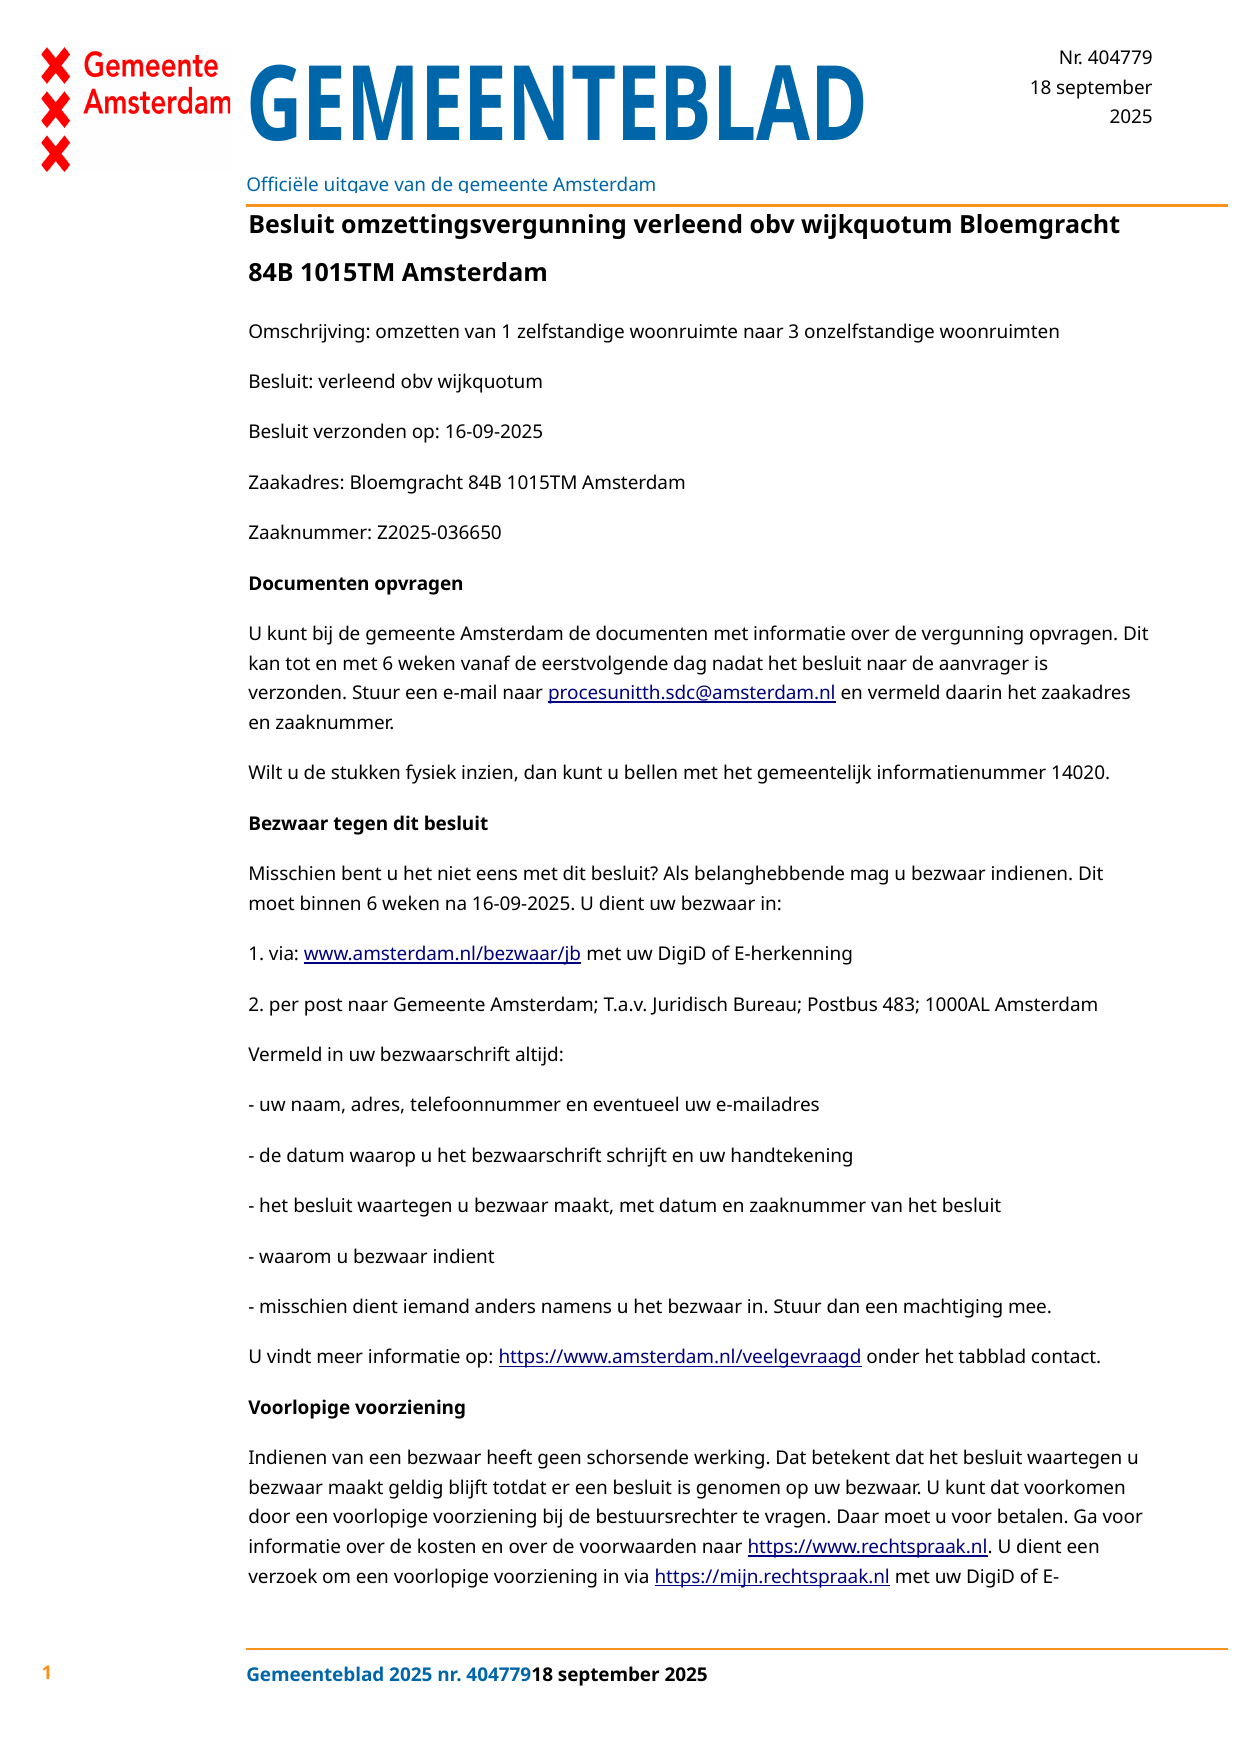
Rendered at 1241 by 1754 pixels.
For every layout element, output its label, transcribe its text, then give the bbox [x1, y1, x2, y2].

text U kunt bij de gemeente Amsterdam de documenten met informatie over de vergunning opvragen. Dit kan tot en met 6 weken vanaf de eerstvolgende dag nadat het besluit naar de aanvrager is verzonden. Stuur een e-mail naar procesunitth.sdc@amsterdam.nl en vermeld daarin het zaakadres en zaaknummer. [248, 620, 1152, 735]
text U vindt meer informatie op: https://www.amsterdam.nl/veelgevraagd onder het tabblad contact. [248, 1344, 1152, 1369]
text Zaaknummer: Z2025-036650 [248, 519, 1152, 545]
text 2. per post naar Gemeente Amsterdam; T.a.v. Juridisch Bureau; Postbus 483; 1000AL Amsterdam [248, 991, 1152, 1017]
text - het besluit waartegen u bezwaar maakt, met datum en zaaknummer van het besluit [248, 1192, 1152, 1218]
text Vermeld in uw bezwaarschrift altijd: [248, 1041, 1152, 1067]
text Zaakadres: Bloemgracht 84B 1015TM Amsterdam [248, 469, 1152, 495]
text - waarom u bezwaar indient [248, 1243, 1152, 1269]
text Besluit verzonden op: 16-09-2025 [248, 419, 1152, 444]
text Indienen van een bezwaar heeft geen schorsende werking. Dat betekent dat het besluit waartegen u bezwaar maakt geldig blijft totdat er een besluit is genomen op uw bezwaar. U kunt dat voorkomen door een voorlopige voorziening bij de bestuursrechter te vragen. Daar moet u voor betalen. Ga voor informatie over de kosten en over de voorwaarden naar https://www.rechtspraak.nl. U dient een verzoek om een voorlopige voorziening in via https://mijn.rechtspraak.nl met uw DigiD of E- [248, 1444, 1152, 1589]
text 1. via: www.amsterdam.nl/bezwaar/jb met uw DigiD of E-herkenning [248, 940, 1152, 966]
text Besluit omzettingsvergunning verleend obv wijkquotum Bloemgracht 84B 1015TM Amsterdam [248, 207, 1152, 288]
text Omschrijving: omzetten van 1 zelfstandige woonruimte naar 3 onzelfstandige woonruimten [248, 318, 1152, 344]
text Wilt u de stukken fysiek inzien, dan kunt u bellen met het gemeentelijk informatienummer 14020. [248, 759, 1152, 785]
text Voorlopige voorziening [248, 1394, 1152, 1420]
text Misschien bent u het niet eens met dit besluit? Als belanghebbende mag u bezwaar indienen. Dit moet binnen 6 weken na 16-09-2025. U dient uw bezwaar in: [248, 860, 1152, 916]
text - uw naam, adres, telefoonnummer en eventueel uw e-mailadres [248, 1092, 1152, 1117]
text - misschien dient iemand anders namens u het bezwaar in. Stuur dan een machtiging mee. [248, 1293, 1152, 1319]
picture [41, 47, 231, 172]
text - de datum waarop u het bezwaarschrift schrijft en uw handtekening [248, 1142, 1152, 1168]
text Bezwaar tegen dit besluit [248, 810, 1152, 836]
text Documenten opvragen [248, 570, 1152, 596]
text Besluit: verleend obv wijkquotum [248, 368, 1152, 394]
